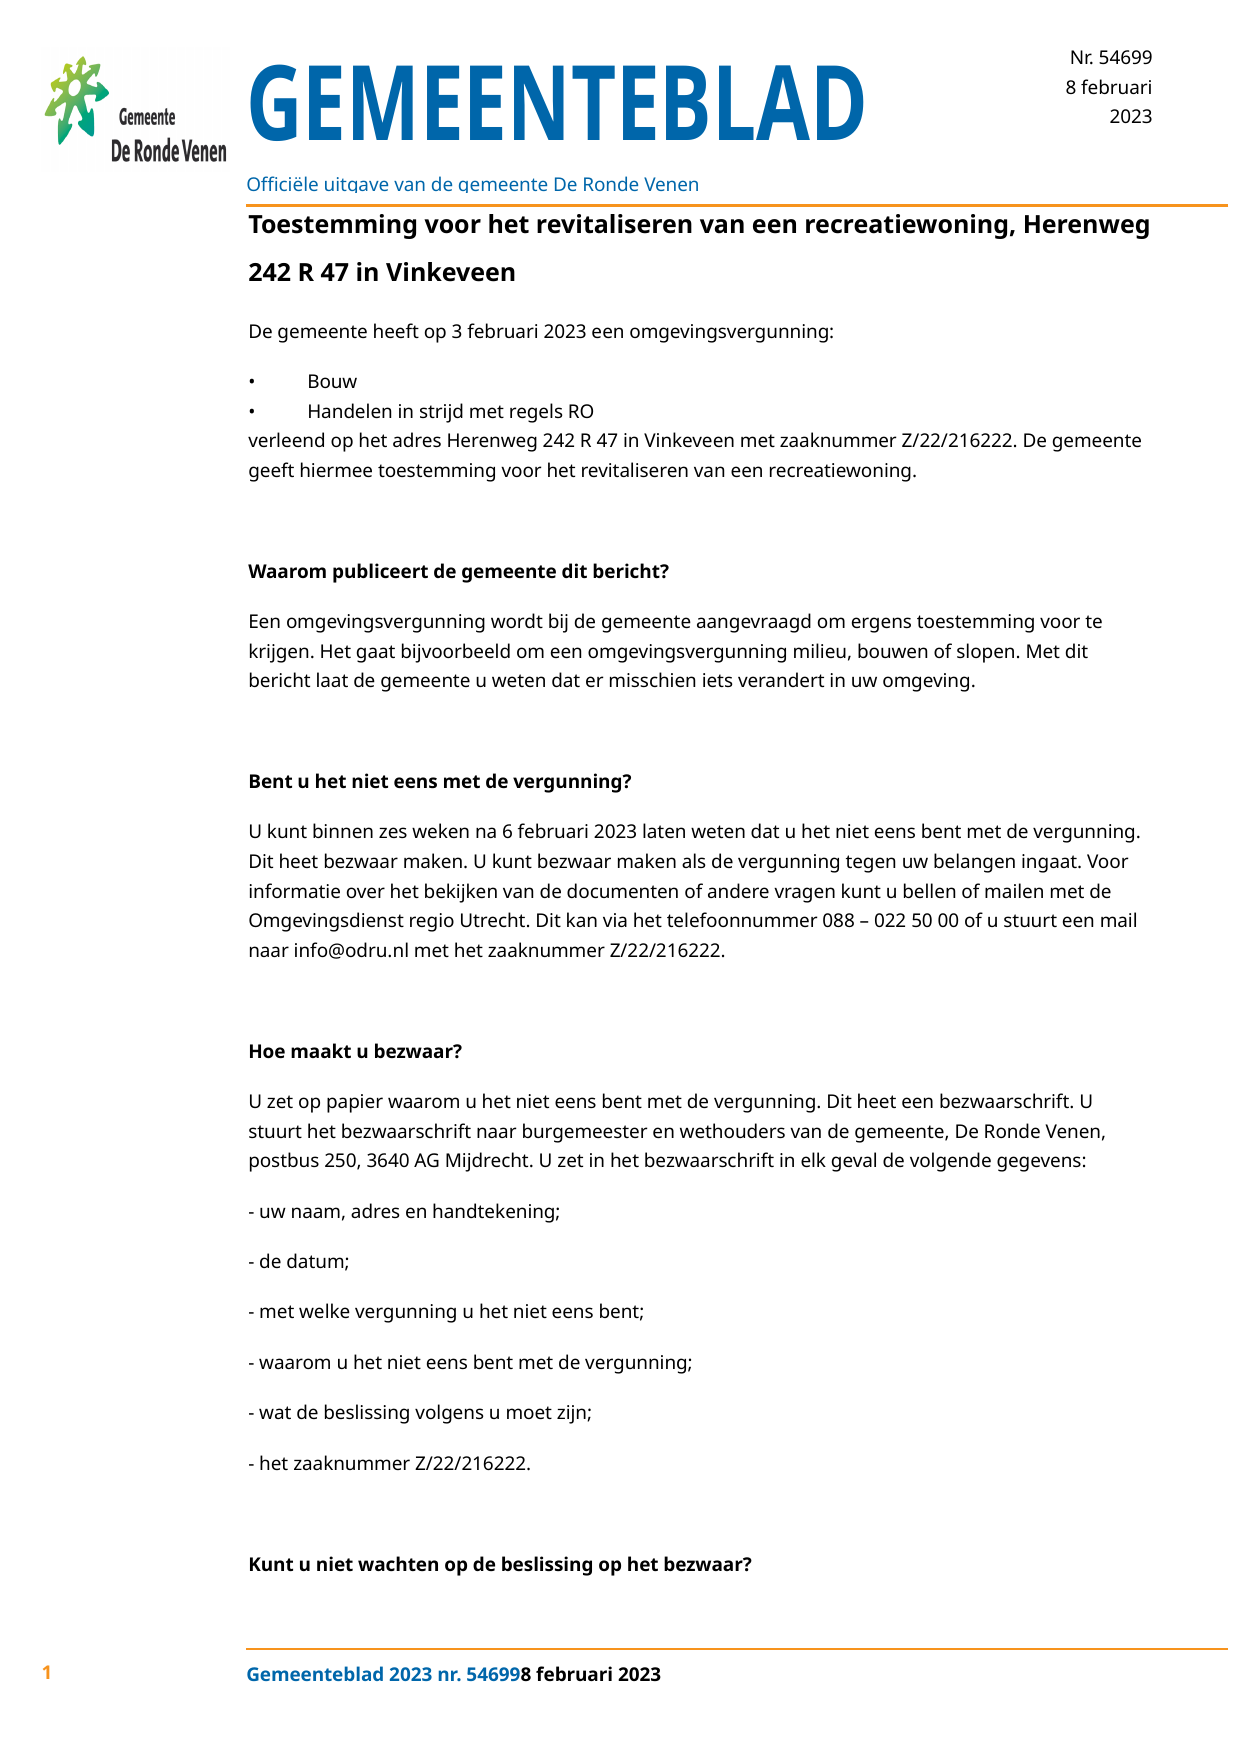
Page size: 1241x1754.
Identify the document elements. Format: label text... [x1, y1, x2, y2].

text Kunt u niet wachten op de beslissing op het bezwaar? [248, 1551, 1152, 1577]
text Bent u het niet eens met de vergunning? [248, 768, 1152, 794]
text Hoe maakt u bezwaar? [248, 1038, 1152, 1064]
text - waarom u het niet eens bent met de vergunning; [248, 1349, 1152, 1375]
text De gemeente heeft op 3 februari 2023 een omgevingsvergunning: [248, 318, 1152, 344]
text U kunt binnen zes weken na 6 februari 2023 laten weten dat u het niet eens bent met de vergunning. Dit heet bezwaar maken. U kunt bezwaar maken als de vergunning tegen uw belangen ingaat. Voor informatie over het bekijken van de documenten of andere vragen kunt u bellen of mailen met de Omgevingsdienst regio Utrecht. Dit kan via het telefoonnummer 088 – 022 50 00 of u stuurt een mail naar info@odru.nl met het zaaknummer Z/22/216222. [248, 819, 1152, 963]
text Waarom publiceert de gemeente dit bericht? [248, 558, 1152, 584]
picture [41, 47, 231, 172]
text - uw naam, adres en handtekening; [248, 1198, 1152, 1224]
list Handelen in strijd met regels RO [248, 398, 1152, 424]
text verleend op het adres Herenweg 242 R 47 in Vinkeveen met zaaknummer Z/22/216222. De gemeente geeft hiermee toestemming voor het revitaliseren van een recreatiewoning. [248, 427, 1152, 483]
text - het zaaknummer Z/22/216222. [248, 1450, 1152, 1476]
text U zet op papier waarom u het niet eens bent met de vergunning. Dit heet een bezwaarschrift. U stuurt het bezwaarschrift naar burgemeester en wethouders van de gemeente, De Ronde Venen, postbus 250, 3640 AG Mijdrecht. U zet in het bezwaarschrift in elk geval de volgende gegevens: [248, 1088, 1152, 1173]
text Een omgevingsvergunning wordt bij de gemeente aangevraagd om ergens toestemming voor te krijgen. Het gaat bijvoorbeeld om een omgevingsvergunning milieu, bouwen of slopen. Met dit bericht laat de gemeente u weten dat er misschien iets verandert in uw omgeving. [248, 608, 1152, 693]
text - met welke vergunning u het niet eens bent; [248, 1299, 1152, 1324]
text Toestemming voor het revitaliseren van een recreatiewoning, Herenweg 242 R 47 in Vinkeveen [248, 207, 1152, 288]
list Bouw [248, 368, 1152, 394]
text - de datum; [248, 1248, 1152, 1274]
text - wat de beslissing volgens u moet zijn; [248, 1399, 1152, 1425]
